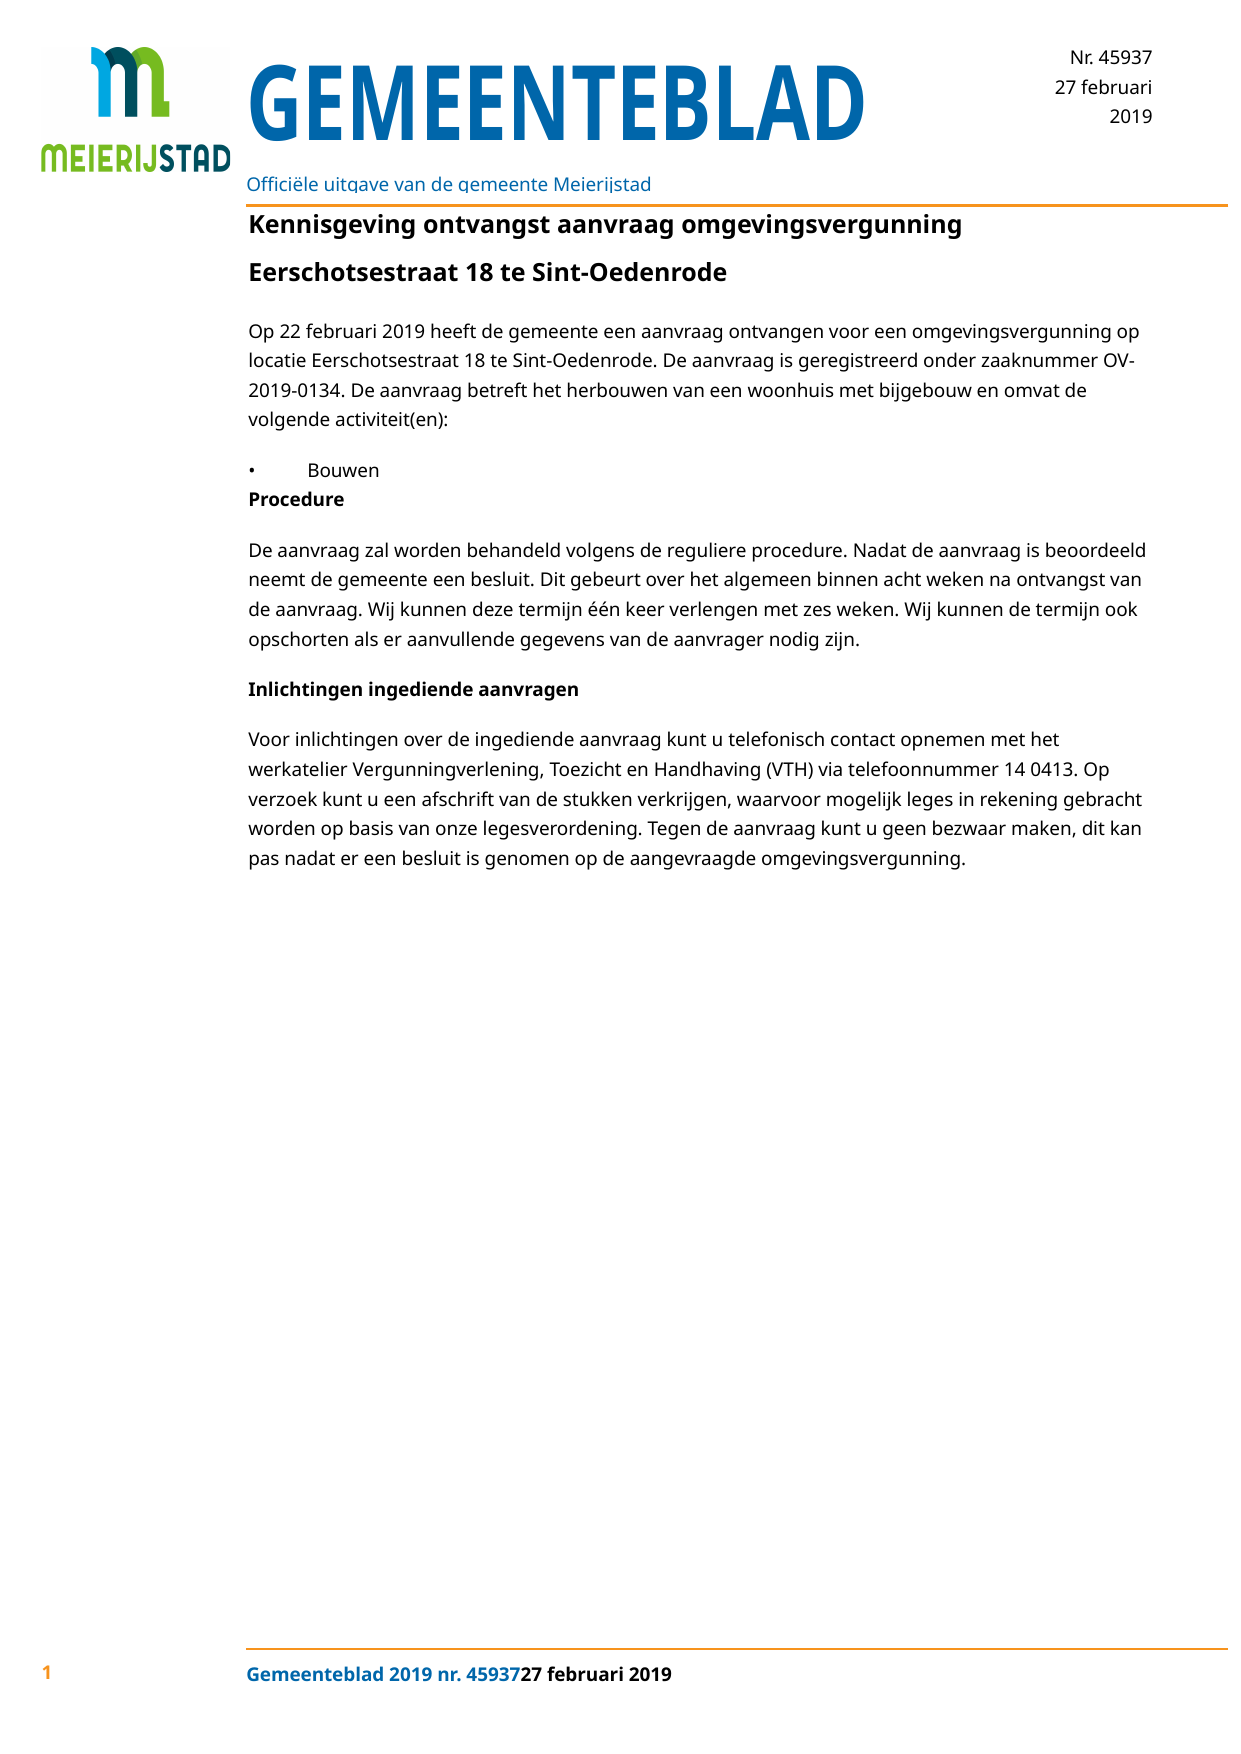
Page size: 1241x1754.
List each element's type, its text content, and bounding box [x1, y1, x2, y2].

text Procedure [248, 487, 1152, 512]
picture [41, 47, 231, 172]
text Op 22 februari 2019 heeft de gemeente een aanvraag ontvangen voor een omgevingsvergunning op locatie Eerschotsestraat 18 te Sint-Oedenrode. De aanvraag is geregistreerd onder zaaknummer OV-2019-0134. De aanvraag betreft het herbouwen van een woonhuis met bijgebouw en omvat de volgende activiteit(en): [248, 318, 1152, 432]
text De aanvraag zal worden behandeld volgens de reguliere procedure. Nadat de aanvraag is beoordeeld neemt de gemeente een besluit. Dit gebeurt over het algemeen binnen acht weken na ontvangst van de aanvraag. Wij kunnen deze termijn één keer verlengen met zes weken. Wij kunnen de termijn ook opschorten als er aanvullende gegevens van de aanvrager nodig zijn. [248, 537, 1152, 652]
text Voor inlichtingen over de ingediende aanvraag kunt u telefonisch contact opnemen met het werkatelier Vergunningverlening, Toezicht en Handhaving (VTH) via telefoonnummer 14 0413. Op verzoek kunt u een afschrift van de stukken verkrijgen, waarvoor mogelijk leges in rekening gebracht worden op basis van onze legesverordening. Tegen de aanvraag kunt u geen bezwaar maken, dit kan pas nadat er een besluit is genomen op de aangevraagde omgevingsvergunning. [248, 727, 1152, 871]
text Kennisgeving ontvangst aanvraag omgevingsvergunning Eerschotsestraat 18 te Sint-Oedenrode [248, 207, 1152, 288]
text Inlichtingen ingediende aanvragen [248, 676, 1152, 702]
list Bouwen [248, 457, 1152, 483]
